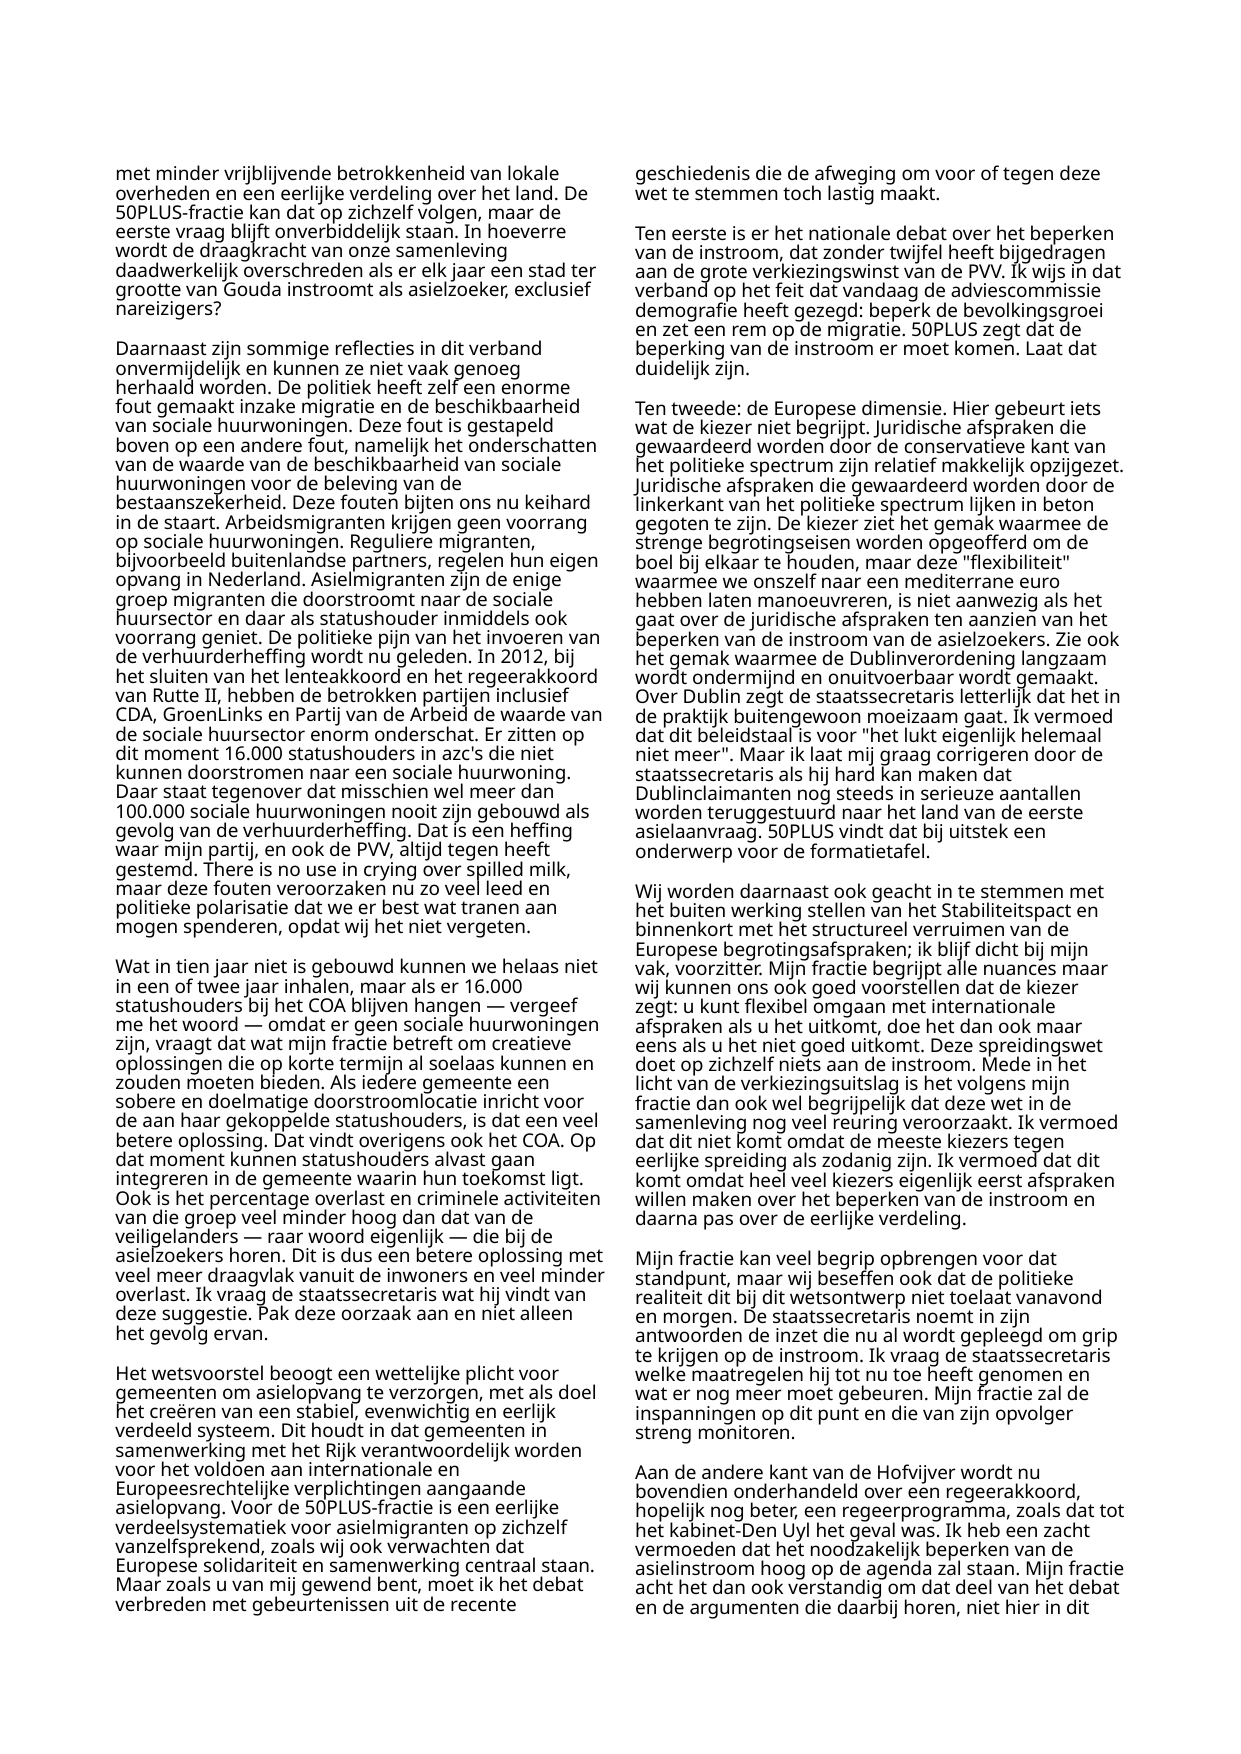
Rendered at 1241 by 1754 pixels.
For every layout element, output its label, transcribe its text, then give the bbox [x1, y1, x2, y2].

text met minder vrijblijvende betrokkenheid van lokale overheden en een eerlijke verdeling over het land. De 50PLUS-fractie kan dat op zichzelf volgen, maar de eerste vraag blijft onverbiddelijk staan. In hoeverre wordt de draagkracht van onze samenleving daadwerkelijk overschreden als er elk jaar een stad ter grootte van Gouda instroomt als asielzoeker, exclusief nareizigers? [115, 165, 605, 319]
text Wij worden daarnaast ook geacht in te stemmen met het buiten werking stellen van het Stabiliteitspact en binnenkort met het structureel verruimen van de Europese begrotingsafspraken; ik blijf dicht bij mijn vak, voorzitter. Mijn fractie begrijpt alle nuances maar wij kunnen ons ook goed voorstellen dat de kiezer zegt: u kunt flexibel omgaan met internationale afspraken als u het uitkomt, doe het dan ook maar eens als u het niet goed uitkomt. Deze spreidingswet doet op zichzelf niets aan de instroom. Mede in het licht van de verkiezingsuitslag is het volgens mijn fractie dan ook wel begrijpelijk dat deze wet in de samenleving nog veel reuring veroorzaakt. Ik vermoed dat dit niet komt omdat de meeste kiezers tegen eerlijke spreiding als zodanig zijn. Ik vermoed dat dit komt omdat heel veel kiezers eigenlijk eerst afspraken willen maken over het beperken van de instroom en daarna pas over de eerlijke verdeling. [635, 883, 1125, 1229]
text Het wetsvoorstel beoogt een wettelijke plicht voor gemeenten om asielopvang te verzorgen, met als doel het creëren van een stabiel, evenwichtig en eerlijk verdeeld systeem. Dit houdt in dat gemeenten in samenwerking met het Rijk verantwoordelijk worden voor het voldoen aan internationale en Europeesrechtelijke verplichtingen aangaande asielopvang. Voor de 50PLUS-fractie is een eerlijke verdeelsystematiek voor asielmigranten op zichzelf vanzelfsprekend, zoals wij ook verwachten dat Europese solidariteit en samenwerking centraal staan. Maar zoals u van mij gewend bent, moet ik het debat verbreden met gebeurtenissen uit de recente [115, 1364, 605, 1615]
text Daarnaast zijn sommige reflecties in dit verband onvermijdelijk en kunnen ze niet vaak genoeg herhaald worden. De politiek heeft zelf een enorme fout gemaakt inzake migratie en de beschikbaarheid van sociale huurwoningen. Deze fout is gestapeld boven op een andere fout, namelijk het onderschatten van de waarde van de beschikbaarheid van sociale huurwoningen voor de beleving van de bestaanszekerheid. Deze fouten bijten ons nu keihard in de staart. Arbeidsmigranten krijgen geen voorrang op sociale huurwoningen. Reguliere migranten, bijvoorbeeld buitenlandse partners, regelen hun eigen opvang in Nederland. Asielmigranten zijn de enige groep migranten die doorstroomt naar de sociale huursector en daar als statushouder inmiddels ook voorrang geniet. De politieke pijn van het invoeren van de verhuurderheffing wordt nu geleden. In 2012, bij het sluiten van het lenteakkoord en het regeerakkoord van Rutte II, hebben de betrokken partijen inclusief CDA, GroenLinks en Partij van de Arbeid de waarde van de sociale huursector enorm onderschat. Er zitten op dit moment 16.000 statushouders in azc's die niet kunnen doorstromen naar een sociale huurwoning. Daar staat tegenover dat misschien wel meer dan 100.000 sociale huurwoningen nooit zijn gebouwd als gevolg van de verhuurderheffing. Dat is een heffing waar mijn partij, en ook de PVV, altijd tegen heeft gestemd. There is no use in crying over spilled milk, maar deze fouten veroorzaken nu zo veel leed en politieke polarisatie dat we er best wat tranen aan mogen spenderen, opdat wij het niet vergeten. [115, 340, 605, 938]
text Wat in tien jaar niet is gebouwd kunnen we helaas niet in een of twee jaar inhalen, maar als er 16.000 statushouders bij het COA blijven hangen — vergeef me het woord — omdat er geen sociale huurwoningen zijn, vraagt dat wat mijn fractie betreft om creatieve oplossingen die op korte termijn al soelaas kunnen en zouden moeten bieden. Als iedere gemeente een sobere en doelmatige doorstroomlocatie inricht voor de aan haar gekoppelde statushouders, is dat een veel betere oplossing. Dat vindt overigens ook het COA. Op dat moment kunnen statushouders alvast gaan integreren in de gemeente waarin hun toekomst ligt. Ook is het percentage overlast en criminele activiteiten van die groep veel minder hoog dan dat van de veiligelanders — raar woord eigenlijk — die bij de asielzoekers horen. Dit is dus een betere oplossing met veel meer draagvlak vanuit de inwoners en veel minder overlast. Ik vraag de staatssecretaris wat hij vindt van deze suggestie. Pak deze oorzaak aan en niet alleen het gevolg ervan. [115, 958, 605, 1344]
text Mijn fractie kan veel begrip opbrengen voor dat standpunt, maar wij beseffen ook dat de politieke realiteit dit bij dit wetsontwerp niet toelaat vanavond en morgen. De staatssecretaris noemt in zijn antwoorden de inzet die nu al wordt gepleegd om grip te krijgen op de instroom. Ik vraag de staatssecretaris welke maatregelen hij tot nu toe heeft genomen en wat er nog meer moet gebeuren. Mijn fractie zal de inspanningen op dit punt en die van zijn opvolger streng monitoren. [635, 1250, 1125, 1443]
text Aan de andere kant van de Hofvijver wordt nu bovendien onderhandeld over een regeerakkoord, hopelijk nog beter, een regeerprogramma, zoals dat tot het kabinet-Den Uyl het geval was. Ik heb een zacht vermoeden dat het noodzakelijk beperken van de asielinstroom hoog op de agenda zal staan. Mijn fractie acht het dan ook verstandig om dat deel van het debat en de argumenten die daarbij horen, niet hier in dit [635, 1464, 1125, 1618]
text geschiedenis die de afweging om voor of tegen deze wet te stemmen toch lastig maakt. [635, 165, 1125, 204]
text Ten tweede: de Europese dimensie. Hier gebeurt iets wat de kiezer niet begrijpt. Juridische afspraken die gewaardeerd worden door de conservatieve kant van het politieke spectrum zijn relatief makkelijk opzijgezet. Juridische afspraken die gewaardeerd worden door de linkerkant van het politieke spectrum lijken in beton gegoten te zijn. De kiezer ziet het gemak waarmee de strenge begrotingseisen worden opgeofferd om de boel bij elkaar te houden, maar deze "flexibiliteit" waarmee we onszelf naar een mediterrane euro hebben laten manoeuvreren, is niet aanwezig als het gaat over de juridische afspraken ten aanzien van het beperken van de instroom van de asielzoekers. Zie ook het gemak waarmee de Dublinverordening langzaam wordt ondermijnd en onuitvoerbaar wordt gemaakt. Over Dublin zegt de staatssecretaris letterlijk dat het in de praktijk buitengewoon moeizaam gaat. Ik vermoed dat dit beleidstaal is voor "het lukt eigenlijk helemaal niet meer". Maar ik laat mij graag corrigeren door de staatssecretaris als hij hard kan maken dat Dublinclaimanten nog steeds in serieuze aantallen worden teruggestuurd naar het land van de eerste asielaanvraag. 50PLUS vindt dat bij uitstek een onderwerp voor de formatietafel. [635, 399, 1125, 862]
text Ten eerste is er het nationale debat over het beperken van de instroom, dat zonder twijfel heeft bijgedragen aan de grote verkiezingswinst van de PVV. Ik wijs in dat verband op het feit dat vandaag de adviescommissie demografie heeft gezegd: beperk de bevolkingsgroei en zet een rem op de migratie. 50PLUS zegt dat de beperking van de instroom er moet komen. Laat dat duidelijk zijn. [635, 224, 1125, 379]
